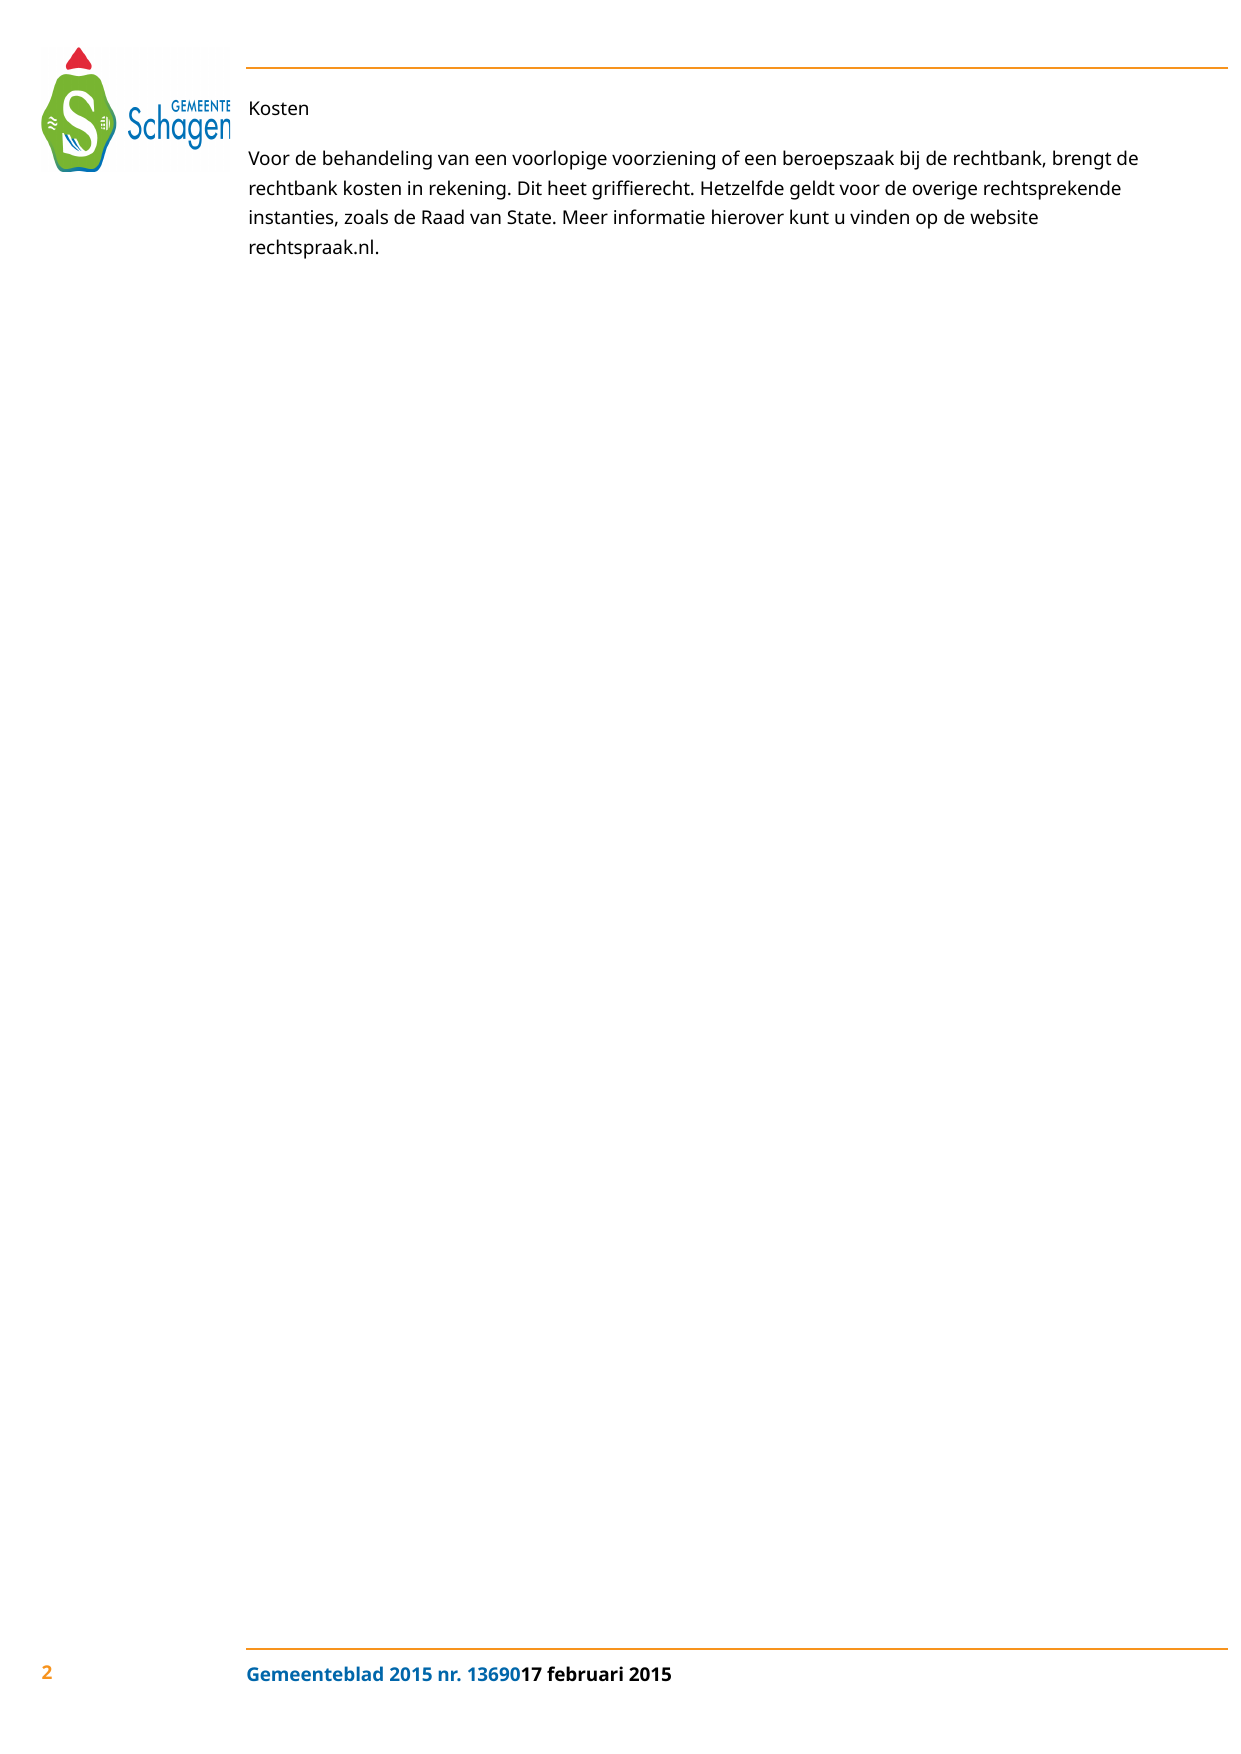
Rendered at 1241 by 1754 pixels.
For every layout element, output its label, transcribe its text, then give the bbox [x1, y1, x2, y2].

text Kosten [248, 95, 1152, 121]
picture [41, 47, 231, 172]
text Voor de behandeling van een voorlopige voorziening of een beroepszaak bij de rechtbank, brengt de rechtbank kosten in rekening. Dit heet griffierecht. Hetzelfde geldt voor de overige rechtsprekende instanties, zoals de Raad van State. Meer informatie hierover kunt u vinden op de website rechtspraak.nl. [248, 145, 1152, 260]
